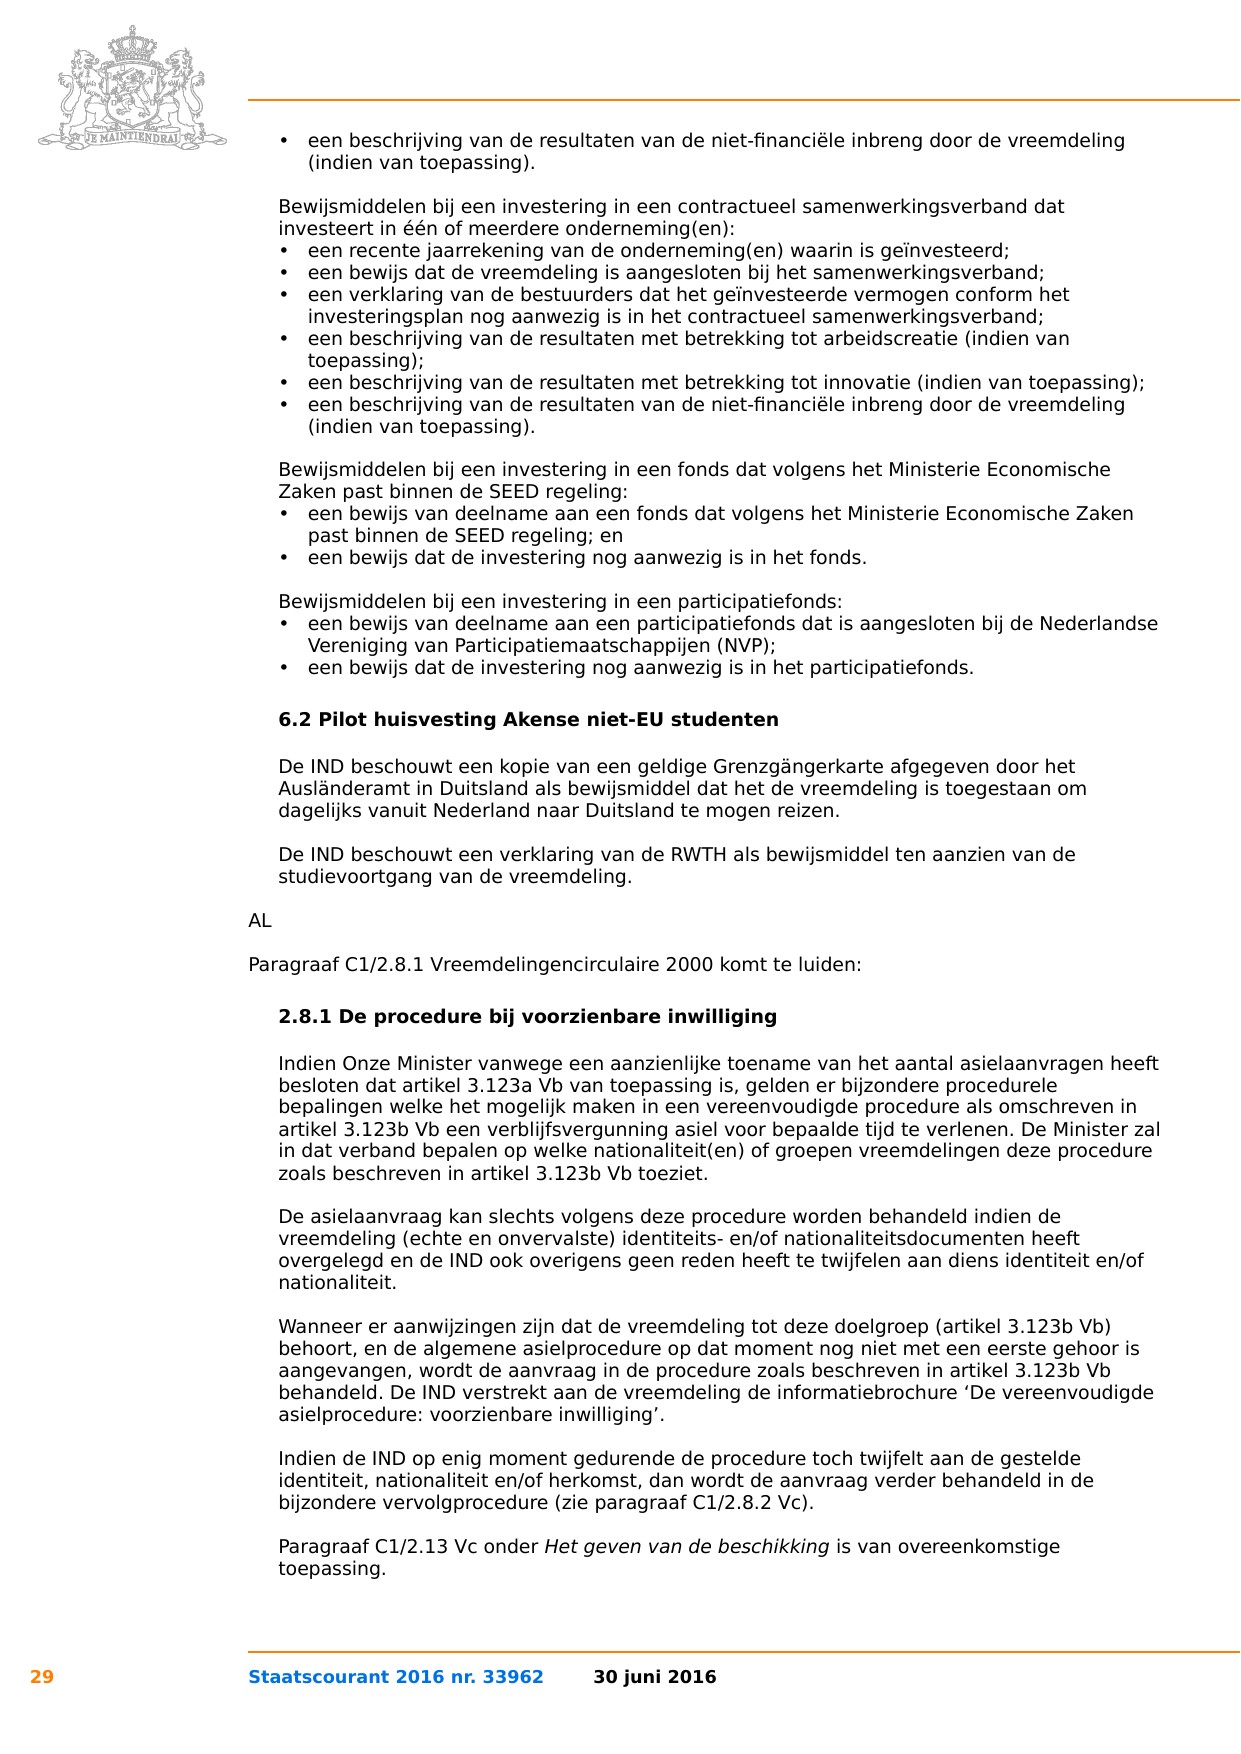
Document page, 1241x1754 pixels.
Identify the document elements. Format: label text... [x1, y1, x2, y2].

text De IND beschouwt een kopie van een geldige Grenzgängerkarte afgegeven door het Ausländeramt in Duitsland als bewijsmiddel dat het de vreemdeling is toegestaan om dagelijks vanuit Nederland naar Duitsland te mogen reizen. [278, 756, 1163, 822]
text • een bewijs dat de investering nog aanwezig is in het participatiefonds. [278, 657, 1163, 679]
subtitle 6.2 Pilot huisvesting Akense niet-EU studenten [278, 709, 1163, 731]
text • een beschrijving van de resultaten met betrekking tot arbeidscreatie (indien van toepassing); [278, 328, 1163, 372]
text • een verklaring van de bestuurders dat het geïnvesteerde vermogen conform het investeringsplan nog aanwezig is in het contractueel samenwerkingsverband; [278, 284, 1163, 328]
text • een bewijs van deelname aan een participatiefonds dat is aangesloten bij de Nederlandse Vereniging van Participatiemaatschappijen (NVP); [278, 613, 1163, 657]
text • een beschrijving van de resultaten met betrekking tot innovatie (indien van toepassing); [278, 372, 1163, 393]
text Paragraaf C1/2.8.1 Vreemdelingencirculaire 2000 komt te luiden: [248, 953, 1163, 976]
text • een bewijs dat de vreemdeling is aangesloten bij het samenwerkingsverband; [278, 262, 1163, 284]
text De IND beschouwt een verklaring van de RWTH als bewijsmiddel ten aanzien van de studievoortgang van de vreemdeling. [278, 844, 1163, 888]
text Indien Onze Minister vanwege een aanzienlijke toename van het aantal asielaanvragen heeft besloten dat artikel 3.123a Vb van toepassing is, gelden er bijzondere procedurele bepalingen welke het mogelijk maken in een vereenvoudigde procedure als omschreven in artikel 3.123b Vb een verblijfsvergunning asiel voor bepaalde tijd te verlenen. De Minister zal in dat verband bepalen op welke nationaliteit(en) of groepen vreemdelingen deze procedure zoals beschreven in artikel 3.123b Vb toeziet. [278, 1052, 1163, 1184]
subtitle 2.8.1 De procedure bij voorzienbare inwilliging [278, 1006, 1163, 1027]
text Bewijsmiddelen bij een investering in een participatiefonds: [278, 591, 1163, 613]
text AL [248, 910, 1163, 932]
text • een bewijs van deelname aan een fonds dat volgens het Ministerie Economische Zaken past binnen de SEED regeling; en [278, 503, 1163, 547]
text • een beschrijving van de resultaten van de niet-financiële inbreng door de vreemdeling (indien van toepassing). [278, 130, 1163, 174]
text Bewijsmiddelen bij een investering in een fonds dat volgens het Ministerie Economische Zaken past binnen de SEED regeling: [278, 459, 1163, 503]
text Indien de IND op enig moment gedurende de procedure toch twijfelt aan de gestelde identiteit, nationaliteit en/of herkomst, dan wordt de aanvraag verder behandeld in de bijzondere vervolgprocedure (zie paragraaf C1/2.8.2 Vc). [278, 1448, 1163, 1514]
text De asielaanvraag kan slechts volgens deze procedure worden behandeld indien de vreemdeling (echte en onvervalste) identiteits- en/of nationaliteitsdocumenten heeft overgelegd en de IND ook overigens geen reden heeft te twijfelen aan diens identiteit en/of nationaliteit. [278, 1206, 1163, 1294]
text Bewijsmiddelen bij een investering in een contractueel samenwerkingsverband dat investeert in één of meerdere onderneming(en): [278, 196, 1163, 240]
text • een recente jaarrekening van de onderneming(en) waarin is geïnvesteerd; [278, 240, 1163, 262]
text Wanneer er aanwijzingen zijn dat de vreemdeling tot deze doelgroep (artikel 3.123b Vb) behoort, en de algemene asielprocedure op dat moment nog niet met een eerste gehoor is aangevangen, wordt de aanvraag in de procedure zoals beschreven in artikel 3.123b Vb behandeld. De IND verstrekt aan de vreemdeling de informatiebrochure ‘De vereenvoudigde asielprocedure: voorzienbare inwilliging’. [278, 1316, 1163, 1426]
text Paragraaf C1/2.13 Vc onder Het geven van de beschikking is van overeenkomstige toepassing. [278, 1536, 1163, 1579]
picture [38, 25, 227, 150]
text • een bewijs dat de investering nog aanwezig is in het fonds. [278, 547, 1163, 569]
text • een beschrijving van de resultaten van de niet-financiële inbreng door de vreemdeling (indien van toepassing). [278, 393, 1163, 437]
